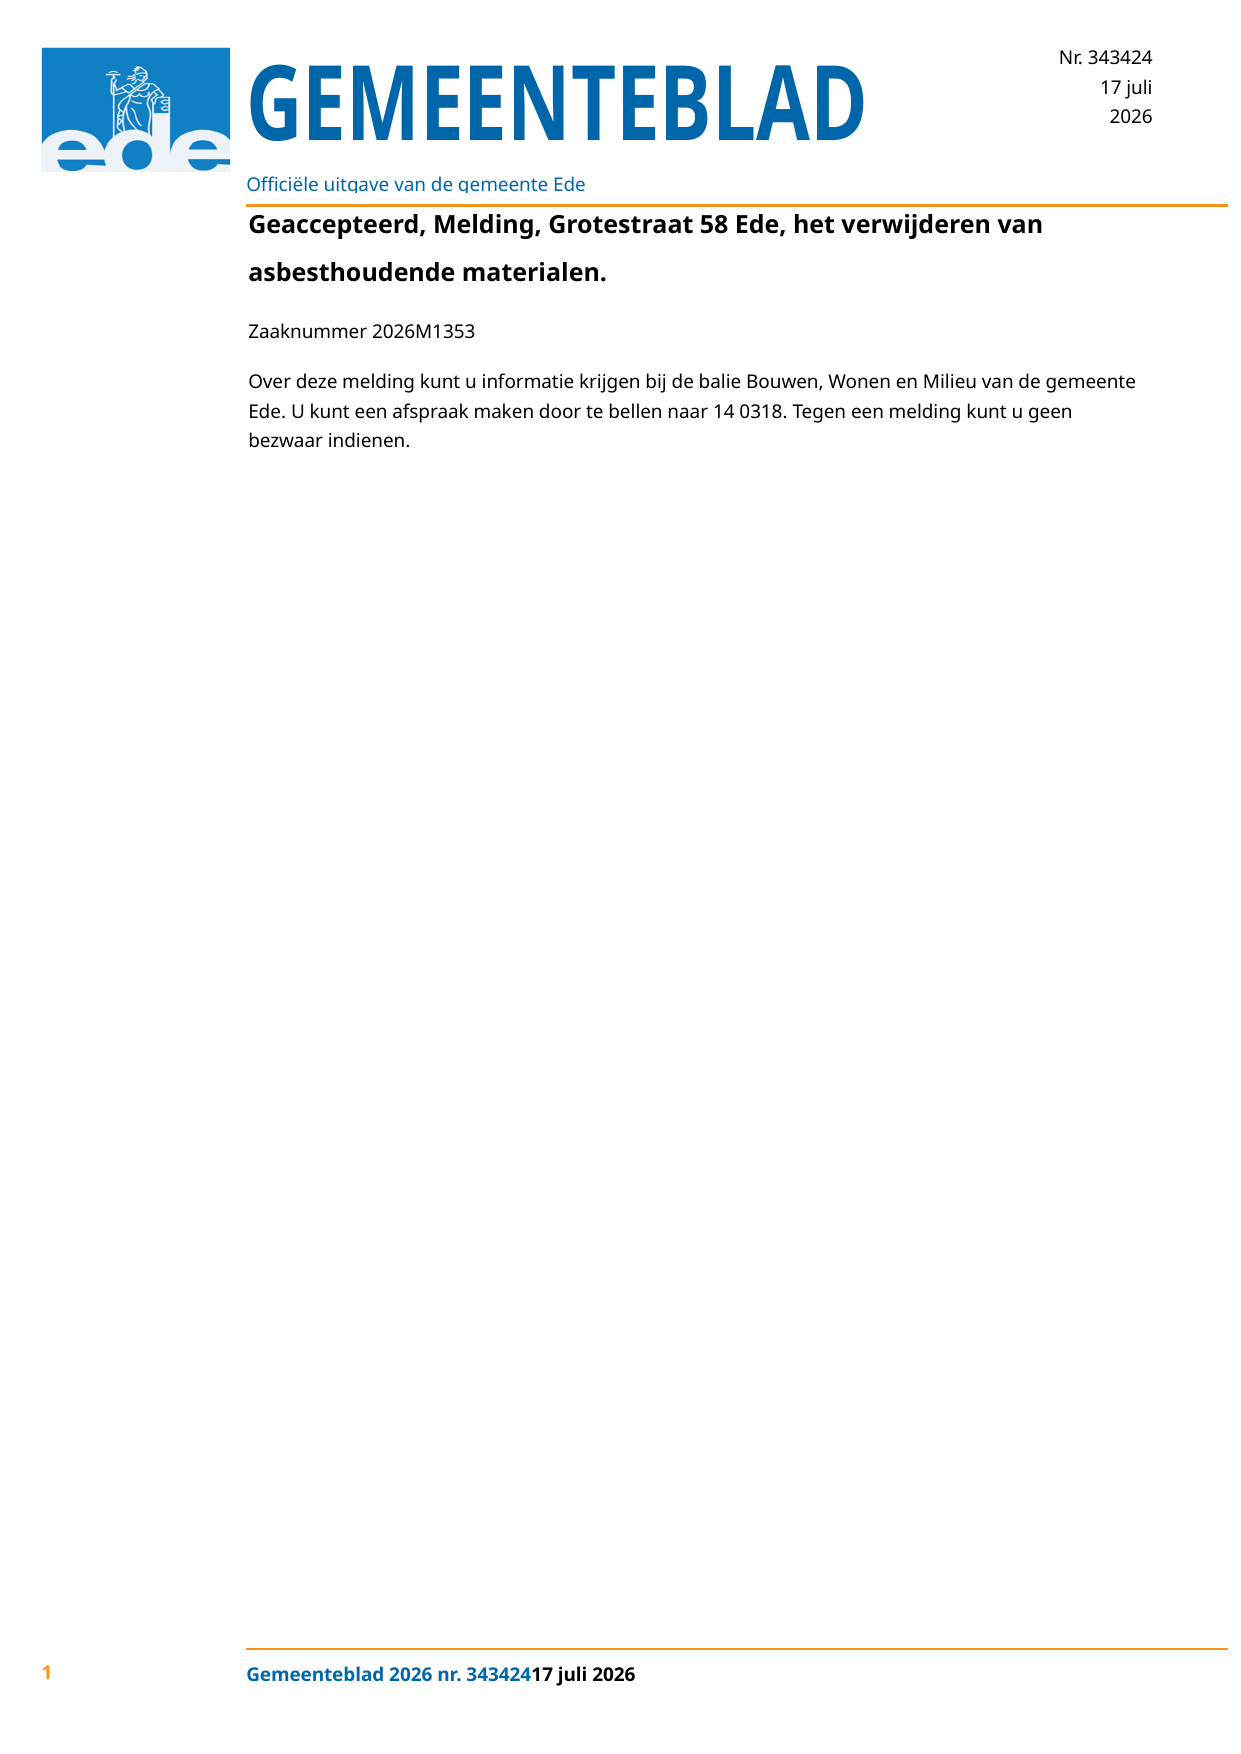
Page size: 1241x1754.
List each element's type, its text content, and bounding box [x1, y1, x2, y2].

picture [41, 47, 231, 172]
text Geaccepteerd, Melding, Grotestraat 58 Ede, het verwijderen van asbesthoudende materialen. [248, 207, 1152, 288]
text Zaaknummer 2026M1353 [248, 318, 1152, 344]
text Over deze melding kunt u informatie krijgen bij de balie Bouwen, Wonen en Milieu van de gemeente Ede. U kunt een afspraak maken door te bellen naar 14 0318. Tegen een melding kunt u geen bezwaar indienen. [248, 368, 1152, 453]
